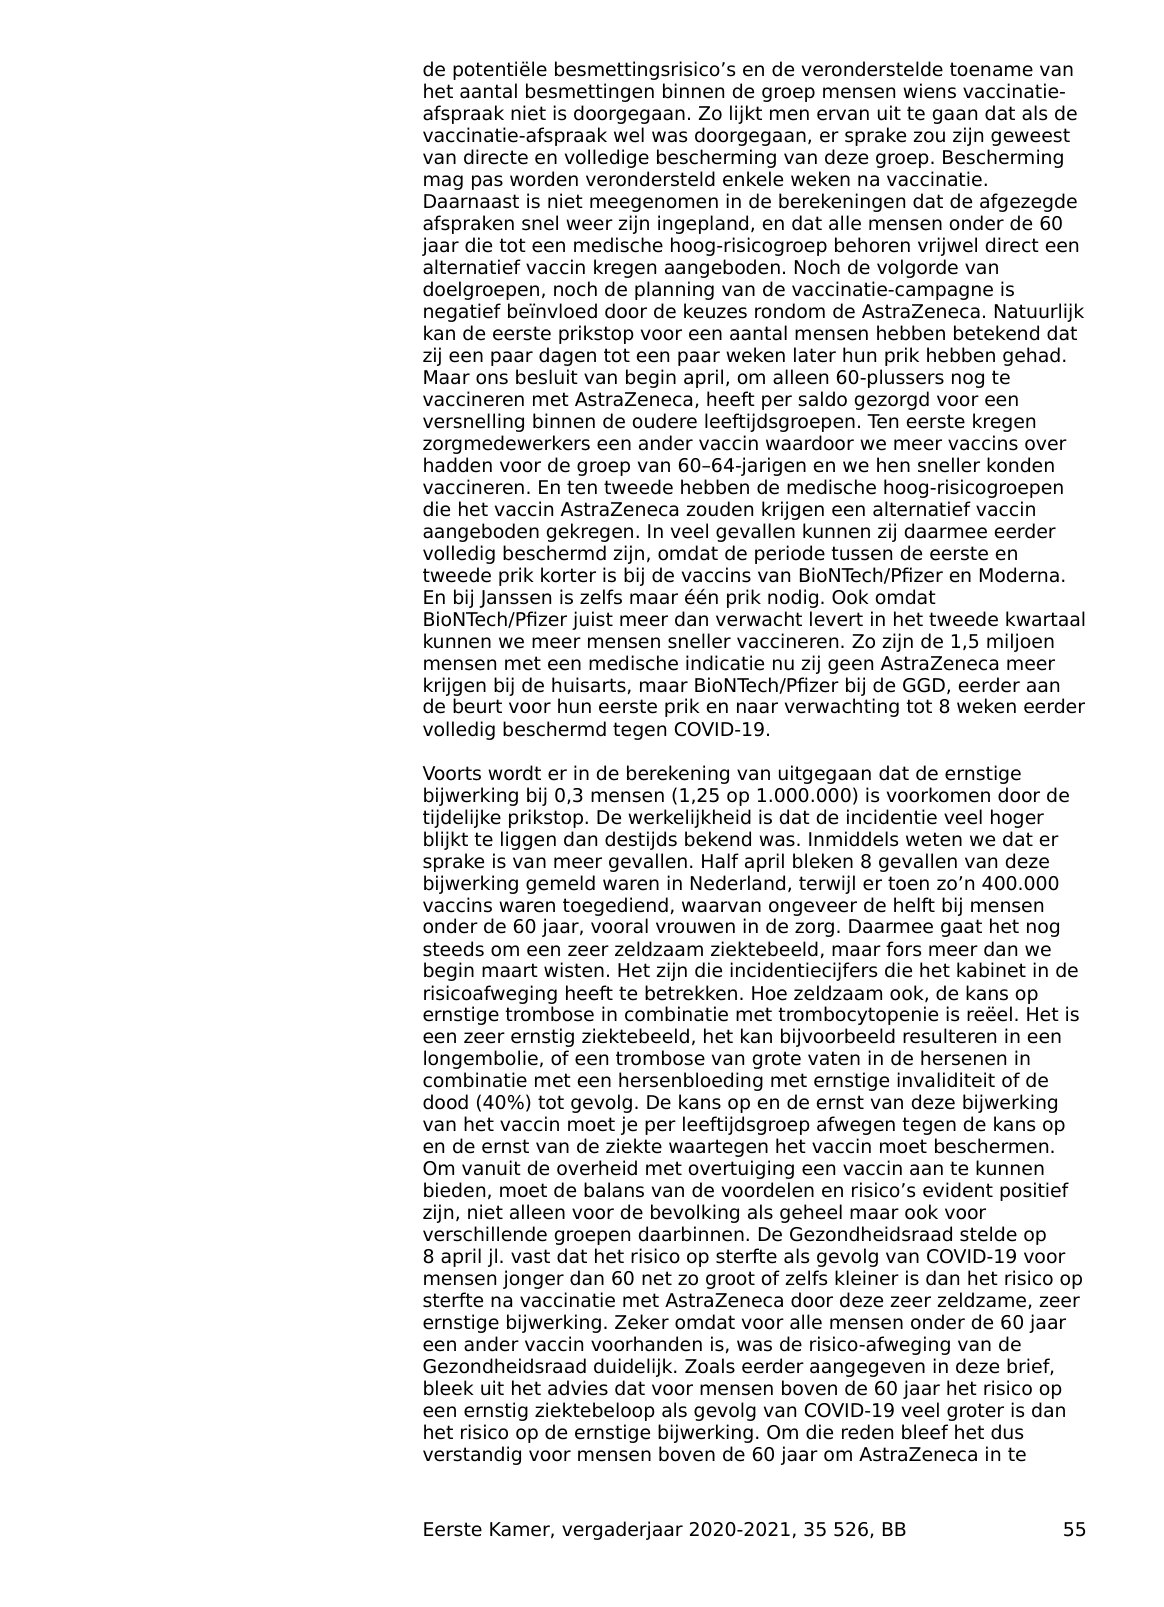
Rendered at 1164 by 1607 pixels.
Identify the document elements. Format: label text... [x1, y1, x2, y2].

text de potentiële besmettingsrisico’s en de veronderstelde toename van het aantal besmettingen binnen de groep mensen wiens vaccinatie-afspraak niet is doorgegaan. Zo lijkt men ervan uit te gaan dat als de vaccinatie-afspraak wel was doorgegaan, er sprake zou zijn geweest van directe en volledige bescherming van deze groep. Bescherming mag pas worden verondersteld enkele weken na vaccinatie. Daarnaast is niet meegenomen in de berekeningen dat de afgezegde afspraken snel weer zijn ingepland, en dat alle mensen onder de 60 jaar die tot een medische hoog-risicogroep behoren vrijwel direct een alternatief vaccin kregen aangeboden. Noch de volgorde van doelgroepen, noch de planning van de vaccinatie-campagne is negatief beïnvloed door de keuzes rondom de AstraZeneca. Natuurlijk kan de eerste prikstop voor een aantal mensen hebben betekend dat zij een paar dagen tot een paar weken later hun prik hebben gehad. Maar ons besluit van begin april, om alleen 60-plussers nog te vaccineren met AstraZeneca, heeft per saldo gezorgd voor een versnelling binnen de oudere leeftijdsgroepen. Ten eerste kregen zorgmedewerkers een ander vaccin waardoor we meer vaccins over hadden voor de groep van 60–64-jarigen en we hen sneller konden vaccineren. En ten tweede hebben de medische hoog-risicogroepen die het vaccin AstraZeneca zouden krijgen een alternatief vaccin aangeboden gekregen. In veel gevallen kunnen zij daarmee eerder volledig beschermd zijn, omdat de periode tussen de eerste en tweede prik korter is bij de vaccins van BioNTech/Pfizer en Moderna. En bij Janssen is zelfs maar één prik nodig. Ook omdat BioNTech/Pfizer juist meer dan verwacht levert in het tweede kwartaal kunnen we meer mensen sneller vaccineren. Zo zijn de 1,5 miljoen mensen met een medische indicatie nu zij geen AstraZeneca meer krijgen bij de huisarts, maar BioNTech/Pfizer bij de GGD, eerder aan de beurt voor hun eerste prik en naar verwachting tot 8 weken eerder volledig beschermd tegen COVID-19. [422, 59, 1087, 740]
text Voorts wordt er in de berekening van uitgegaan dat de ernstige bijwerking bij 0,3 mensen (1,25 op 1.000.000) is voorkomen door de tijdelijke prikstop. De werkelijkheid is dat de incidentie veel hoger blijkt te liggen dan destijds bekend was. Inmiddels weten we dat er sprake is van meer gevallen. Half april bleken 8 gevallen van deze bijwerking gemeld waren in Nederland, terwijl er toen zo’n 400.000 vaccins waren toegediend, waarvan ongeveer de helft bij mensen onder de 60 jaar, vooral vrouwen in de zorg. Daarmee gaat het nog steeds om een zeer zeldzaam ziektebeeld, maar fors meer dan we begin maart wisten. Het zijn die incidentiecijfers die het kabinet in de risicoafweging heeft te betrekken. Hoe zeldzaam ook, de kans op ernstige trombose in combinatie met trombocytopenie is reëel. Het is een zeer ernstig ziektebeeld, het kan bijvoorbeeld resulteren in een longembolie, of een trombose van grote vaten in de hersenen in combinatie met een hersenbloeding met ernstige invaliditeit of de dood (40%) tot gevolg. De kans op en de ernst van deze bijwerking van het vaccin moet je per leeftijdsgroep afwegen tegen de kans op en de ernst van de ziekte waartegen het vaccin moet beschermen. Om vanuit de overheid met overtuiging een vaccin aan te kunnen bieden, moet de balans van de voordelen en risico’s evident positief zijn, niet alleen voor de bevolking als geheel maar ook voor verschillende groepen daarbinnen. De Gezondheidsraad stelde op 8 april jl. vast dat het risico op sterfte als gevolg van COVID-19 voor mensen jonger dan 60 net zo groot of zelfs kleiner is dan het risico op sterfte na vaccinatie met AstraZeneca door deze zeer zeldzame, zeer ernstige bijwerking. Zeker omdat voor alle mensen onder de 60 jaar een ander vaccin voorhanden is, was de risico-afweging van de Gezondheidsraad duidelijk. Zoals eerder aangegeven in deze brief, bleek uit het advies dat voor mensen boven de 60 jaar het risico op een ernstig ziektebeloop als gevolg van COVID-19 veel groter is dan het risico op de ernstige bijwerking. Om die reden bleef het dus verstandig voor mensen boven de 60 jaar om AstraZeneca in te [422, 763, 1087, 1466]
